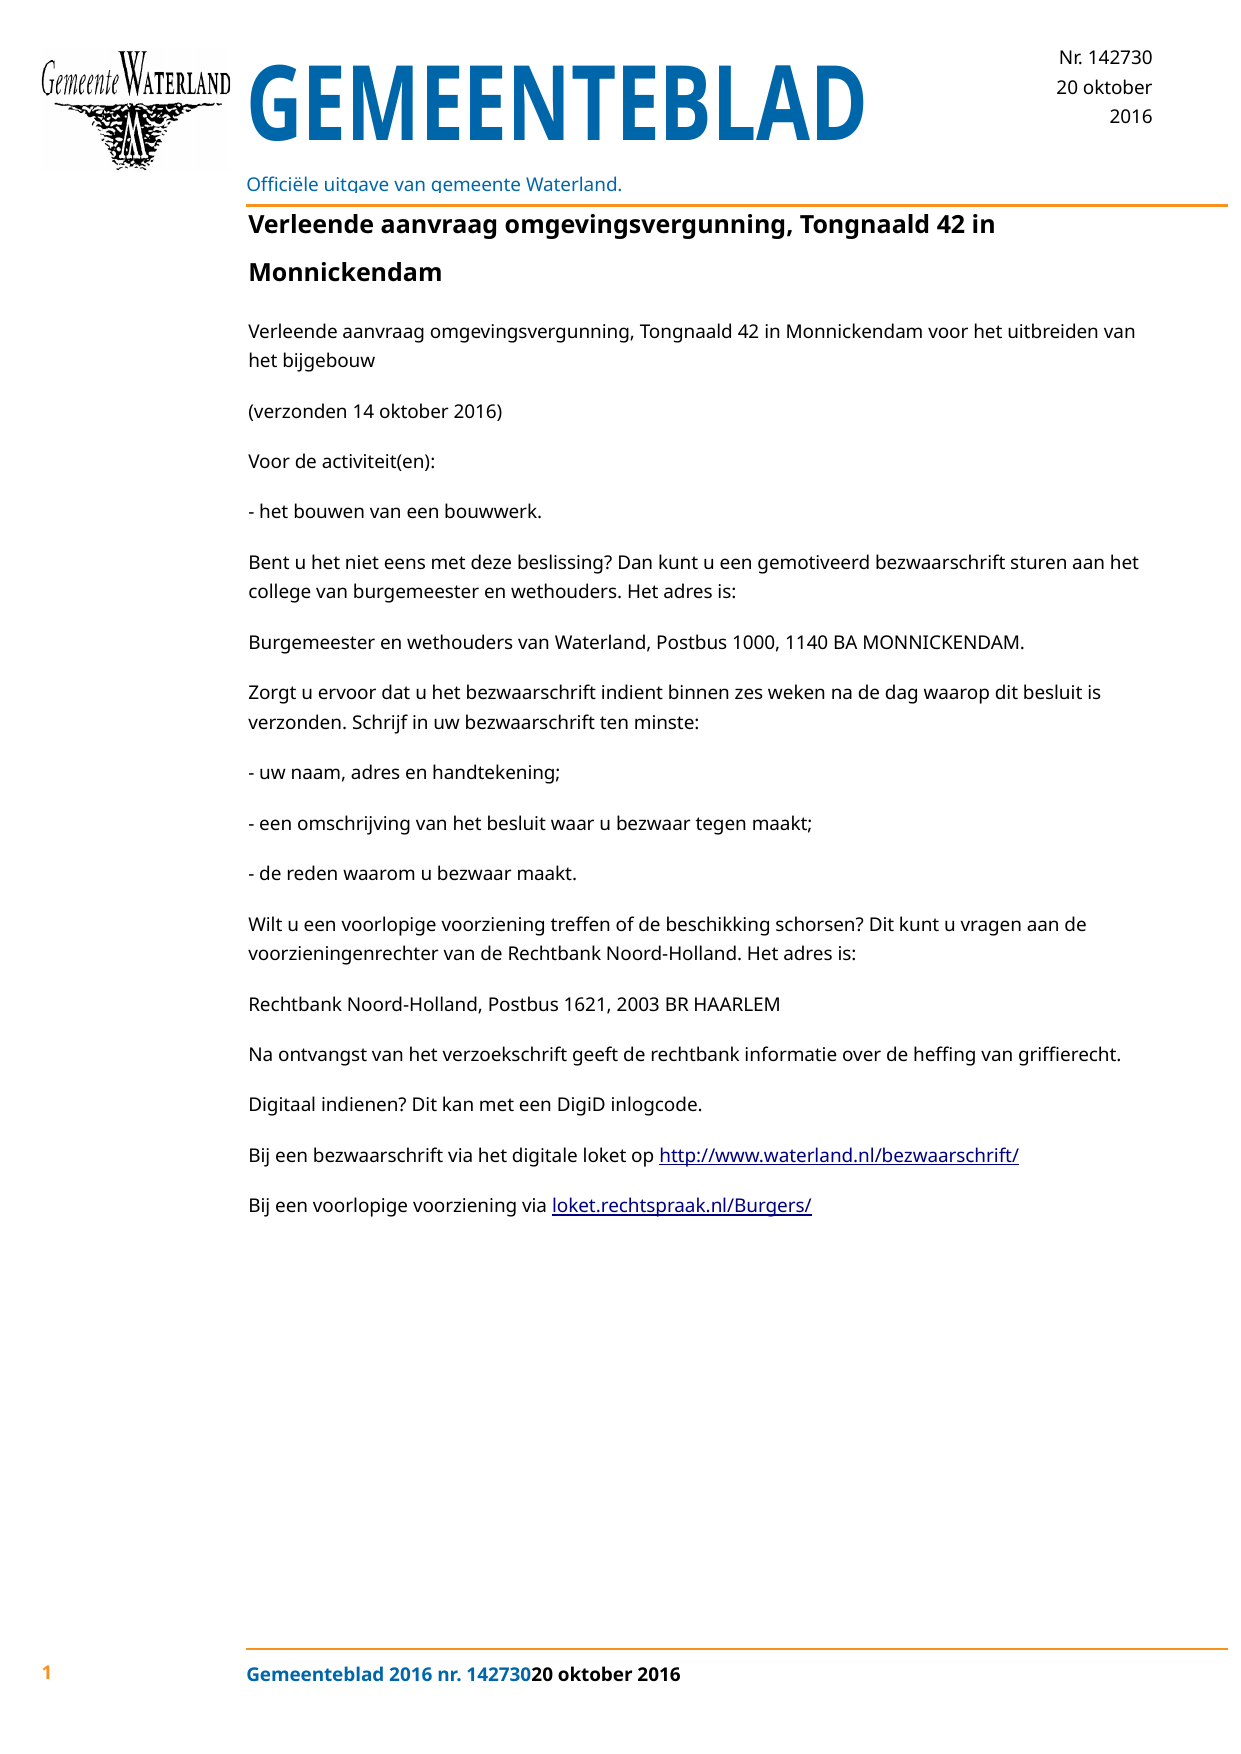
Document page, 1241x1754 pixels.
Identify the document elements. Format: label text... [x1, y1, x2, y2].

picture [41, 47, 231, 172]
text Bij een voorlopige voorziening via loket.rechtspraak.nl/Burgers/ [248, 1192, 1152, 1218]
text Voor de activiteit(en): [248, 448, 1152, 474]
text Verleende aanvraag omgevingsvergunning, Tongnaald 42 in Monnickendam [248, 207, 1152, 288]
text - uw naam, adres en handtekening; [248, 759, 1152, 785]
text - de reden waarom u bezwaar maakt. [248, 860, 1152, 886]
text Na ontvangst van het verzoekschrift geeft de rechtbank informatie over de heffing van griffierecht. [248, 1041, 1152, 1067]
text Wilt u een voorlopige voorziening treffen of de beschikking schorsen? Dit kunt u vragen aan de voorzieningenrechter van de Rechtbank Noord-Holland. Het adres is: [248, 911, 1152, 966]
text - het bouwen van een bouwwerk. [248, 499, 1152, 524]
text Digitaal indienen? Dit kan met een DigiD inlogcode. [248, 1092, 1152, 1117]
text Bent u het niet eens met deze beslissing? Dan kunt u een gemotiveerd bezwaarschrift sturen aan het college van burgemeester en wethouders. Het adres is: [248, 549, 1152, 604]
text Burgemeester en wethouders van Waterland, Postbus 1000, 1140 BA MONNICKENDAM. [248, 629, 1152, 655]
text Verleende aanvraag omgevingsvergunning, Tongnaald 42 in Monnickendam voor het uitbreiden van het bijgebouw [248, 318, 1152, 373]
text Rechtbank Noord-Holland, Postbus 1621, 2003 BR HAARLEM [248, 991, 1152, 1017]
text Zorgt u ervoor dat u het bezwaarschrift indient binnen zes weken na de dag waarop dit besluit is verzonden. Schrijf in uw bezwaarschrift ten minste: [248, 679, 1152, 735]
text Bij een bezwaarschrift via het digitale loket op http://www.waterland.nl/bezwaarschrift/ [248, 1142, 1152, 1168]
text (verzonden 14 oktober 2016) [248, 398, 1152, 424]
text - een omschrijving van het besluit waar u bezwaar tegen maakt; [248, 810, 1152, 836]
